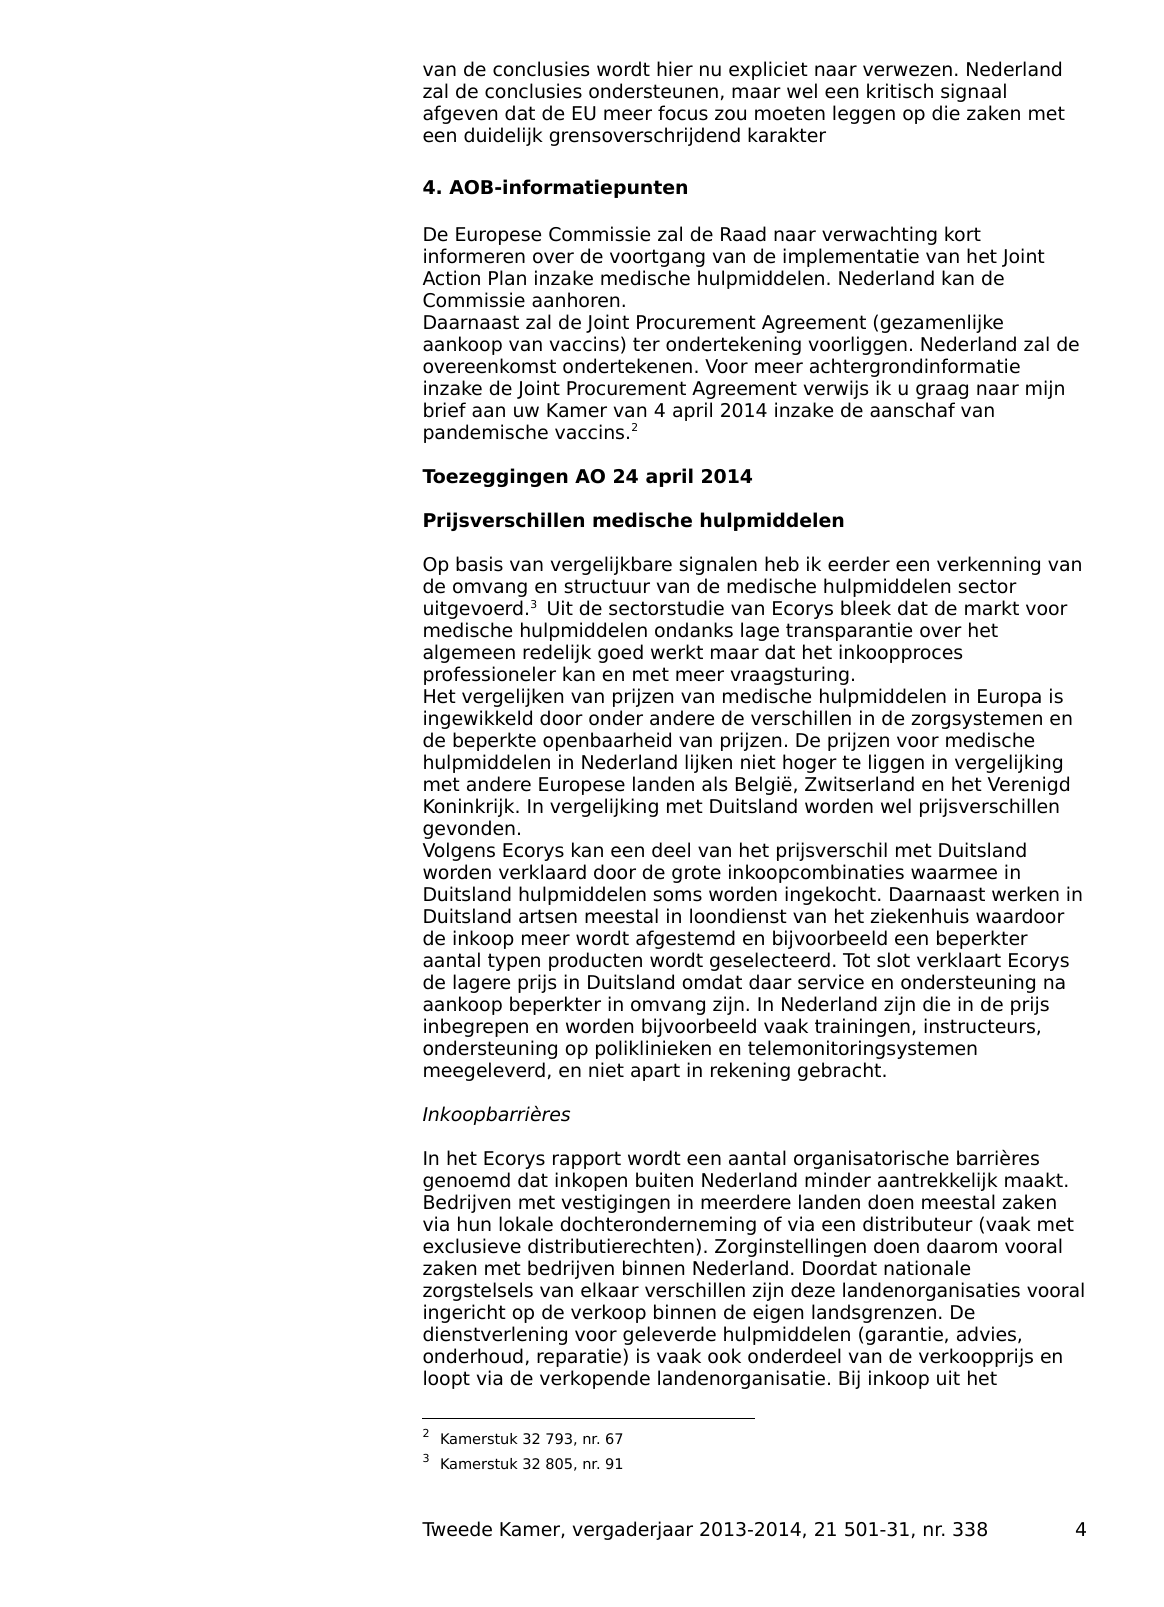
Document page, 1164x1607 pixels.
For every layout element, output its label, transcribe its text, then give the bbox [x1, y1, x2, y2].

subtitle Prijsverschillen medische hulpmiddelen [422, 510, 1087, 532]
text Volgens Ecorys kan een deel van het prijsverschil met Duitsland worden verklaard door de grote inkoopcombinaties waarmee in Duitsland hulpmiddelen soms worden ingekocht. Daarnaast werken in Duitsland artsen meestal in loondienst van het ziekenhuis waardoor de inkoop meer wordt afgestemd en bijvoorbeeld een beperkter aantal typen producten wordt geselecteerd. Tot slot verklaart Ecorys de lagere prijs in Duitsland omdat daar service en ondersteuning na aankoop beperkter in omvang zijn. In Nederland zijn die in de prijs inbegrepen en worden bijvoorbeeld vaak trainingen, instructeurs, ondersteuning op poliklinieken en telemonitoringsystemen meegeleverd, en niet apart in rekening gebracht. [422, 840, 1087, 1082]
subtitle Toezeggingen AO 24 april 2014 [422, 466, 1087, 488]
text De Europese Commissie zal de Raad naar verwachting kort informeren over de voortgang van de implementatie van het Joint Action Plan inzake medische hulpmiddelen. Nederland kan de Commissie aanhoren. [422, 224, 1087, 312]
subtitle Inkoopbarrières [422, 1104, 1087, 1126]
text van de conclusies wordt hier nu expliciet naar verwezen. Nederland zal de conclusies ondersteunen, maar wel een kritisch signaal afgeven dat de EU meer focus zou moeten leggen op die zaken met een duidelijk grensoverschrijdend karakter [422, 59, 1087, 147]
text Daarnaast zal de Joint Procurement Agreement (gezamenlijke aankoop van vaccins) ter ondertekening voorliggen. Nederland zal de overeenkomst ondertekenen. Voor meer achtergrondinformatie inzake de Joint Procurement Agreement verwijs ik u graag naar mijn brief aan uw Kamer van 4 april 2014 inzake de aanschaf van pandemische vaccins. [422, 312, 1087, 444]
text Het vergelijken van prijzen van medische hulpmiddelen in Europa is ingewikkeld door onder andere de verschillen in de zorgsystemen en de beperkte openbaarheid van prijzen. De prijzen voor medische hulpmiddelen in Nederland lijken niet hoger te liggen in vergelijking met andere Europese landen als België, Zwitserland en het Verenigd Koninkrijk. In vergelijking met Duitsland worden wel prijsverschillen gevonden. [422, 686, 1087, 840]
text In het Ecorys rapport wordt een aantal organisatorische barrières genoemd dat inkopen buiten Nederland minder aantrekkelijk maakt. Bedrijven met vestigingen in meerdere landen doen meestal zaken via hun lokale dochteronderneming of via een distributeur (vaak met exclusieve distributierechten). Zorginstellingen doen daarom vooral zaken met bedrijven binnen Nederland. Doordat nationale zorgstelsels van elkaar verschillen zijn deze landenorganisaties vooral ingericht op de verkoop binnen de eigen landsgrenzen. De dienstverlening voor geleverde hulpmiddelen (garantie, advies, onderhoud, reparatie) is vaak ook onderdeel van de verkoopprijs en loopt via de verkopende landenorganisatie. Bij inkoop uit het [422, 1148, 1087, 1390]
text Op basis van vergelijkbare signalen heb ik eerder een verkenning van de omvang en structuur van de medische hulpmiddelen sector uitgevoerd. Uit de sectorstudie van Ecorys bleek dat de markt voor medische hulpmiddelen ondanks lage transparantie over het algemeen redelijk goed werkt maar dat het inkoopproces professioneler kan en met meer vraagsturing. [422, 554, 1087, 686]
text Kamerstuk 32 793, nr. 67 [422, 1427, 1087, 1449]
subtitle 4. AOB-informatiepunten [422, 177, 1087, 199]
text Kamerstuk 32 805, nr. 91 [422, 1452, 1087, 1474]
